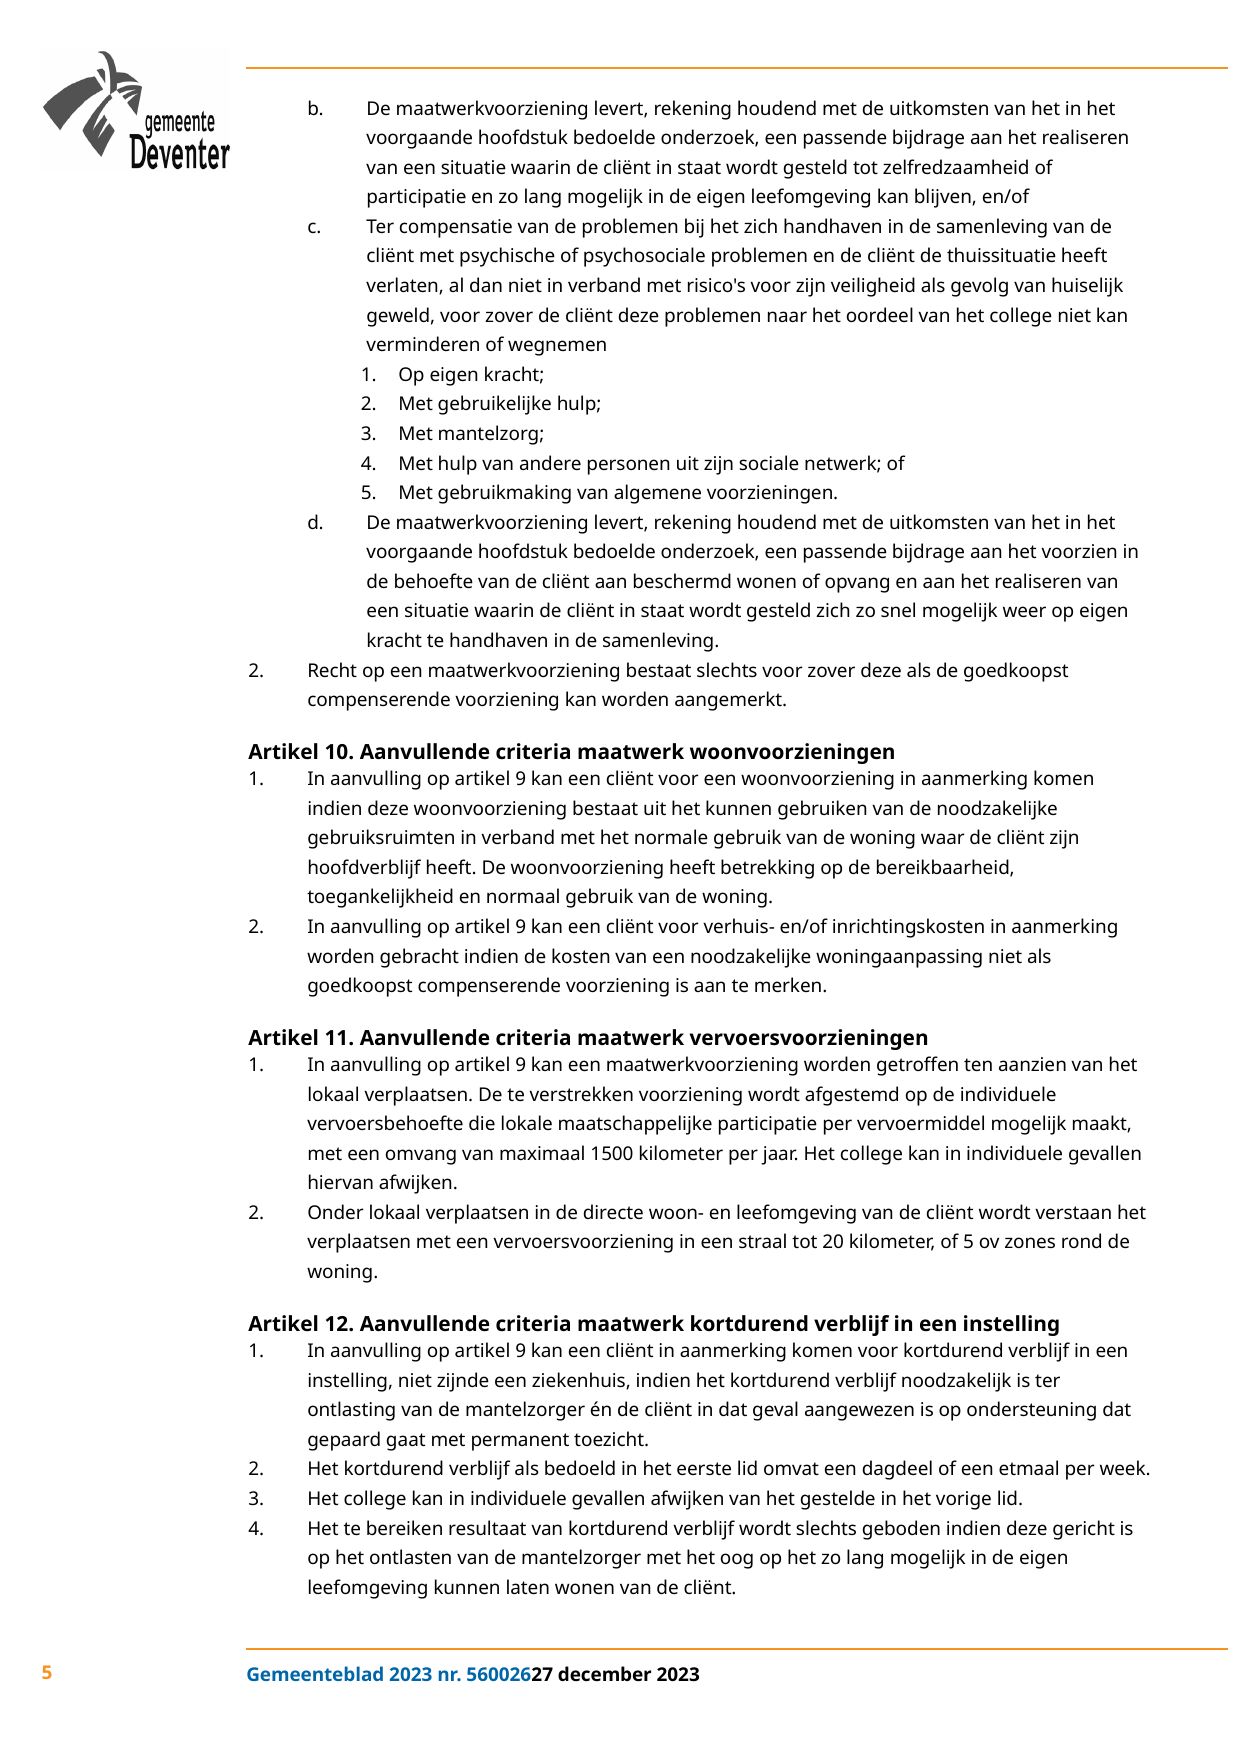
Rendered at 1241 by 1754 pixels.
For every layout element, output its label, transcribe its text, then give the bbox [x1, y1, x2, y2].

list De maatwerkvoorziening levert, rekening houdend met de uitkomsten van het in het voorgaande hoofdstuk bedoelde onderzoek, een passende bijdrage aan het realiseren van een situatie waarin de cliënt in staat wordt gesteld tot zelfredzaamheid of participatie en zo lang mogelijk in de eigen leefomgeving kan blijven, en/of [307, 95, 1152, 209]
list In aanvulling op artikel 9 kan een cliënt in aanmerking komen voor kortdurend verblijf in een instelling, niet zijnde een ziekenhuis, indien het kortdurend verblijf noodzakelijk is ter ontlasting van de mantelzorger én de cliënt in dat geval aangewezen is op ondersteuning dat gepaard gaat met permanent toezicht. [248, 1337, 1152, 1452]
list Met hulp van andere personen uit zijn sociale netwerk; of [361, 450, 1152, 476]
text Artikel 11. Aanvullende criteria maatwerk vervoersvoorzieningen [248, 1023, 1152, 1051]
list In aanvulling op artikel 9 kan een cliënt voor verhuis- en/of inrichtingskosten in aanmerking worden gebracht indien de kosten van een noodzakelijke woningaanpassing niet als goedkoopst compenserende voorziening is aan te merken. [248, 913, 1152, 998]
list De maatwerkvoorziening levert, rekening houdend met de uitkomsten van het in het voorgaande hoofdstuk bedoelde onderzoek, een passende bijdrage aan het voorzien in de behoefte van de cliënt aan beschermd wonen of opvang en aan het realiseren van een situatie waarin de cliënt in staat wordt gesteld zich zo snel mogelijk weer op eigen kracht te handhaven in de samenleving. [307, 509, 1152, 653]
text Artikel 12. Aanvullende criteria maatwerk kortdurend verblijf in een instelling [248, 1309, 1152, 1337]
list Het college kan in individuele gevallen afwijken van het gestelde in het vorige lid. [248, 1485, 1152, 1511]
text Artikel 10. Aanvullende criteria maatwerk woonvoorzieningen [248, 737, 1152, 765]
list Met mantelzorg; [361, 420, 1152, 446]
list Op eigen kracht; [361, 361, 1152, 387]
list Het kortdurend verblijf als bedoeld in het eerste lid omvat een dagdeel of een etmaal per week. [248, 1456, 1152, 1481]
list Ter compensatie van de problemen bij het zich handhaven in de samenleving van de cliënt met psychische of psychosociale problemen en de cliënt de thuissituatie heeft verlaten, al dan niet in verband met risico's voor zijn veiligheid als gevolg van huiselijk geweld, voor zover de cliënt deze problemen naar het oordeel van het college niet kan verminderen of wegnemen [307, 213, 1152, 357]
list In aanvulling op artikel 9 kan een cliënt voor een woonvoorziening in aanmerking komen indien deze woonvoorziening bestaat uit het kunnen gebruiken van de noodzakelijke gebruiksruimten in verband met het normale gebruik van de woning waar de cliënt zijn hoofdverblijf heeft. De woonvoorziening heeft betrekking op de bereikbaarheid, toegankelijkheid en normaal gebruik van de woning. [248, 765, 1152, 909]
list Onder lokaal verplaatsen in de directe woon- en leefomgeving van de cliënt wordt verstaan het verplaatsen met een vervoersvoorziening in een straal tot 20 kilometer, of 5 ov zones rond de woning. [248, 1199, 1152, 1284]
list Met gebruikmaking van algemene voorzieningen. [361, 479, 1152, 505]
list In aanvulling op artikel 9 kan een maatwerkvoorziening worden getroffen ten aanzien van het lokaal verplaatsen. De te verstrekken voorziening wordt afgestemd op de individuele vervoersbehoefte die lokale maatschappelijke participatie per vervoermiddel mogelijk maakt, met een omvang van maximaal 1500 kilometer per jaar. Het college kan in individuele gevallen hiervan afwijken. [248, 1051, 1152, 1195]
list Het te bereiken resultaat van kortdurend verblijf wordt slechts geboden indien deze gericht is op het ontlasten van de mantelzorger met het oog op het zo lang mogelijk in de eigen leefomgeving kunnen laten wonen van de cliënt. [248, 1515, 1152, 1599]
picture [41, 47, 231, 172]
list Met gebruikelijke hulp; [361, 391, 1152, 416]
list Recht op een maatwerkvoorziening bestaat slechts voor zover deze als de goedkoopst compenserende voorziening kan worden aangemerkt. [248, 657, 1152, 712]
